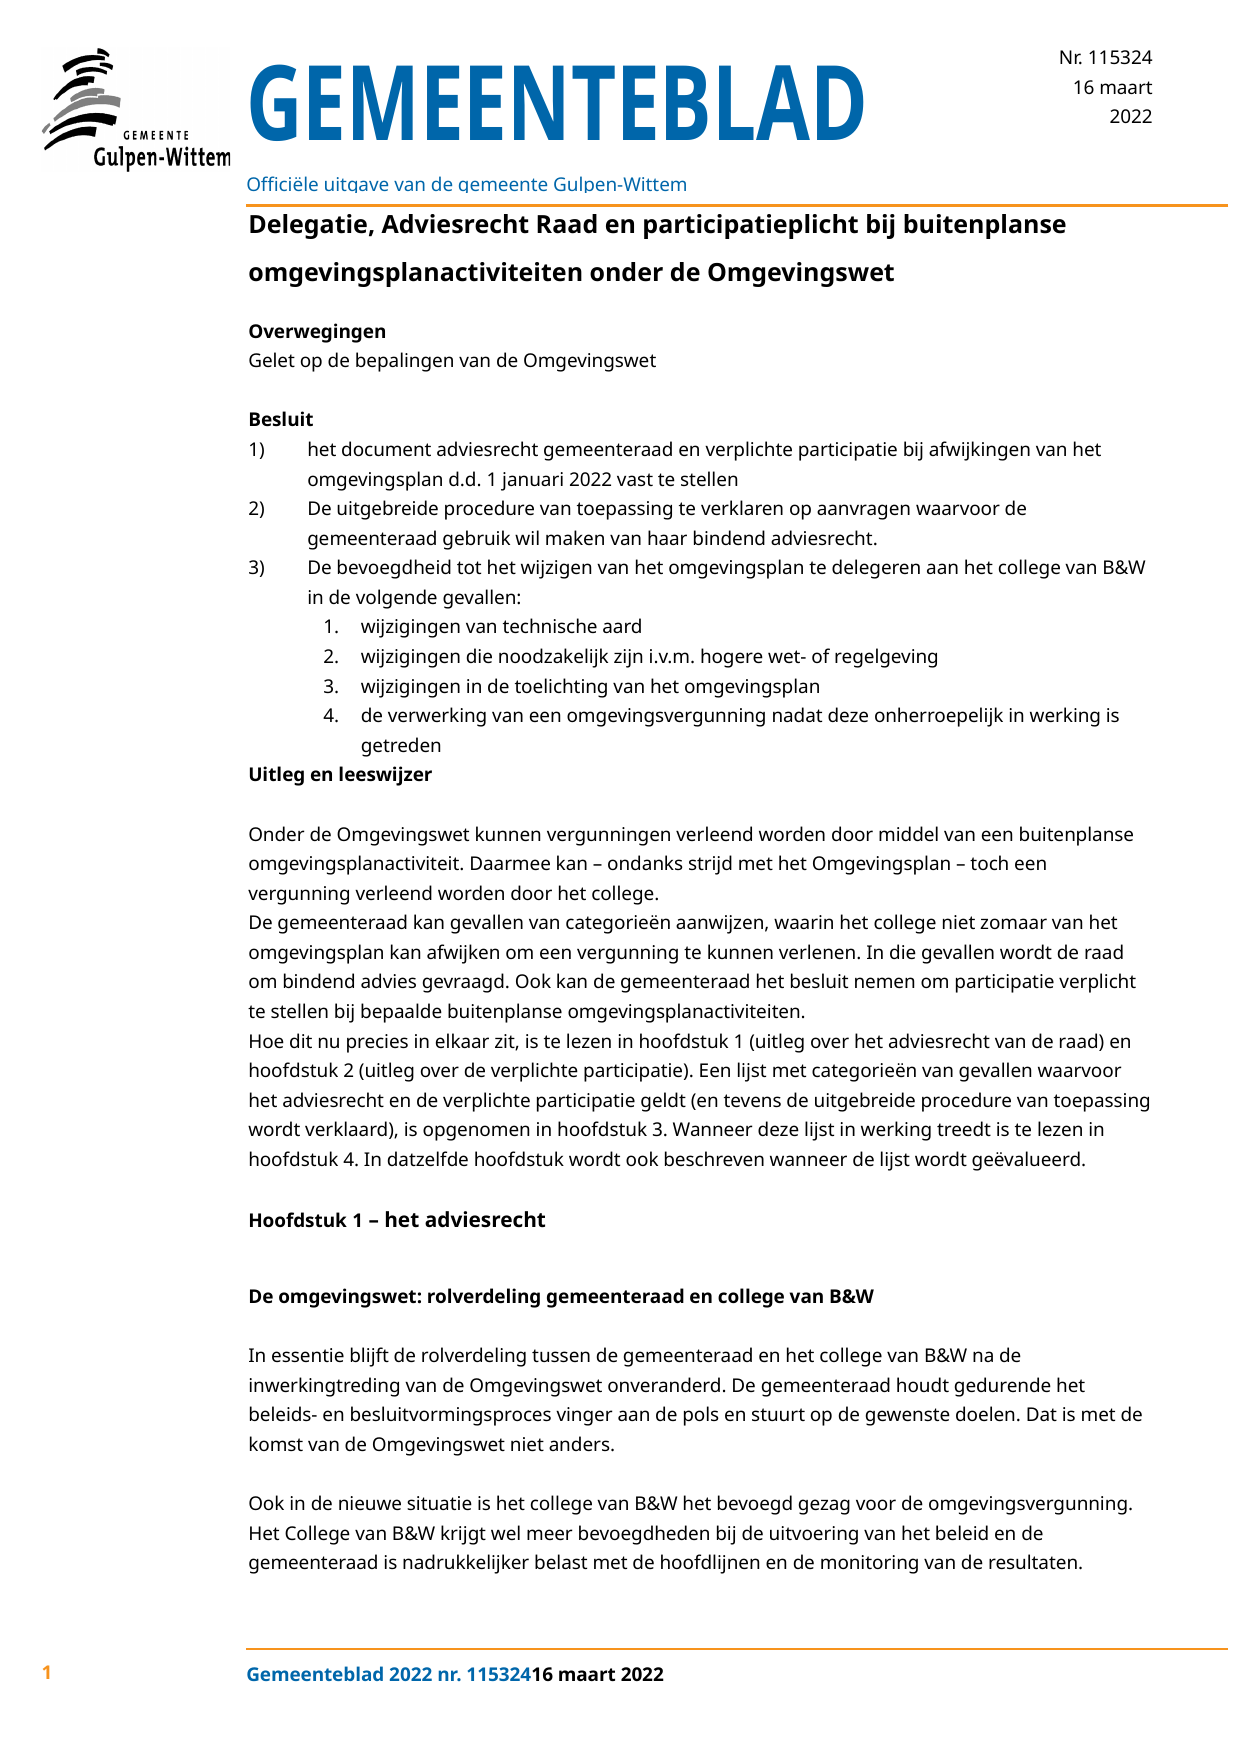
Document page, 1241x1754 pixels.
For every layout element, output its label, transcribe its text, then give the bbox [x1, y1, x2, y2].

text Uitleg en leeswijzer [248, 762, 1152, 787]
text Hoofdstuk 1 – het adviesrecht [248, 1205, 1152, 1234]
text De gemeenteraad kan gevallen van categorieën aanwijzen, waarin het college niet zomaar van het omgevingsplan kan afwijken om een vergunning te kunnen verlenen. In die gevallen wordt de raad om bindend advies gevraagd. Ook kan de gemeenteraad het besluit nemen om participatie verplicht te stellen bij bepaalde buitenplanse omgevingsplanactiviteiten. [248, 909, 1152, 1024]
text De omgevingswet: rolverdeling gemeenteraad en college van B&W [248, 1283, 1152, 1309]
list wijzigingen van technische aard [323, 614, 1152, 639]
list de verwerking van een omgevingsvergunning nadat deze onherroepelijk in werking is getreden [323, 702, 1152, 758]
list De bevoegdheid tot het wijzigen van het omgevingsplan te delegeren aan het college van B&W in de volgende gevallen: [248, 554, 1152, 610]
list wijzigingen in de toelichting van het omgevingsplan [323, 673, 1152, 699]
list De uitgebreide procedure van toepassing te verklaren op aanvragen waarvoor de gemeenteraad gebruik wil maken van haar bindend adviesrecht. [248, 495, 1152, 551]
text Overwegingen [248, 318, 1152, 344]
text Besluit [248, 407, 1152, 432]
text Hoe dit nu precies in elkaar zit, is te lezen in hoofdstuk 1 (uitleg over het adviesrecht van de raad) en hoofdstuk 2 (uitleg over de verplichte participatie). Een lijst met categorieën van gevallen waarvoor het adviesrecht en de verplichte participatie geldt (en tevens de uitgebreide procedure van toepassing wordt verklaard), is opgenomen in hoofdstuk 3. Wanneer deze lijst in werking treedt is te lezen in hoofdstuk 4. In datzelfde hoofdstuk wordt ook beschreven wanneer de lijst wordt geëvalueerd. [248, 1028, 1152, 1172]
text In essentie blijft de rolverdeling tussen de gemeenteraad en het college van B&W na de inwerkingtreding van de Omgevingswet onveranderd. De gemeenteraad houdt gedurende het beleids- en besluitvormingsproces vinger aan de pols en stuurt op de gewenste doelen. Dat is met de komst van de Omgevingswet niet anders. [248, 1342, 1152, 1457]
text Ook in de nieuwe situatie is het college van B&W het bevoegd gezag voor de omgevingsvergunning. Het College van B&W krijgt wel meer bevoegdheden bij de uitvoering van het beleid en de gemeenteraad is nadrukkelijker belast met de hoofdlijnen en de monitoring van de resultaten. [248, 1490, 1152, 1575]
list wijzigingen die noodzakelijk zijn i.v.m. hogere wet- of regelgeving [323, 643, 1152, 669]
text Gelet op de bepalingen van de Omgevingswet [248, 347, 1152, 373]
picture [41, 47, 231, 172]
text Onder de Omgevingswet kunnen vergunningen verleend worden door middel van een buitenplanse omgevingsplanactiviteit. Daarmee kan – ondanks strijd met het Omgevingsplan – toch een vergunning verleend worden door het college. [248, 821, 1152, 906]
text Delegatie, Adviesrecht Raad en participatieplicht bij buitenplanse omgevingsplanactiviteiten onder de Omgevingswet [248, 207, 1152, 288]
list het document adviesrecht gemeenteraad en verplichte participatie bij afwijkingen van het omgevingsplan d.d. 1 januari 2022 vast te stellen [248, 436, 1152, 492]
